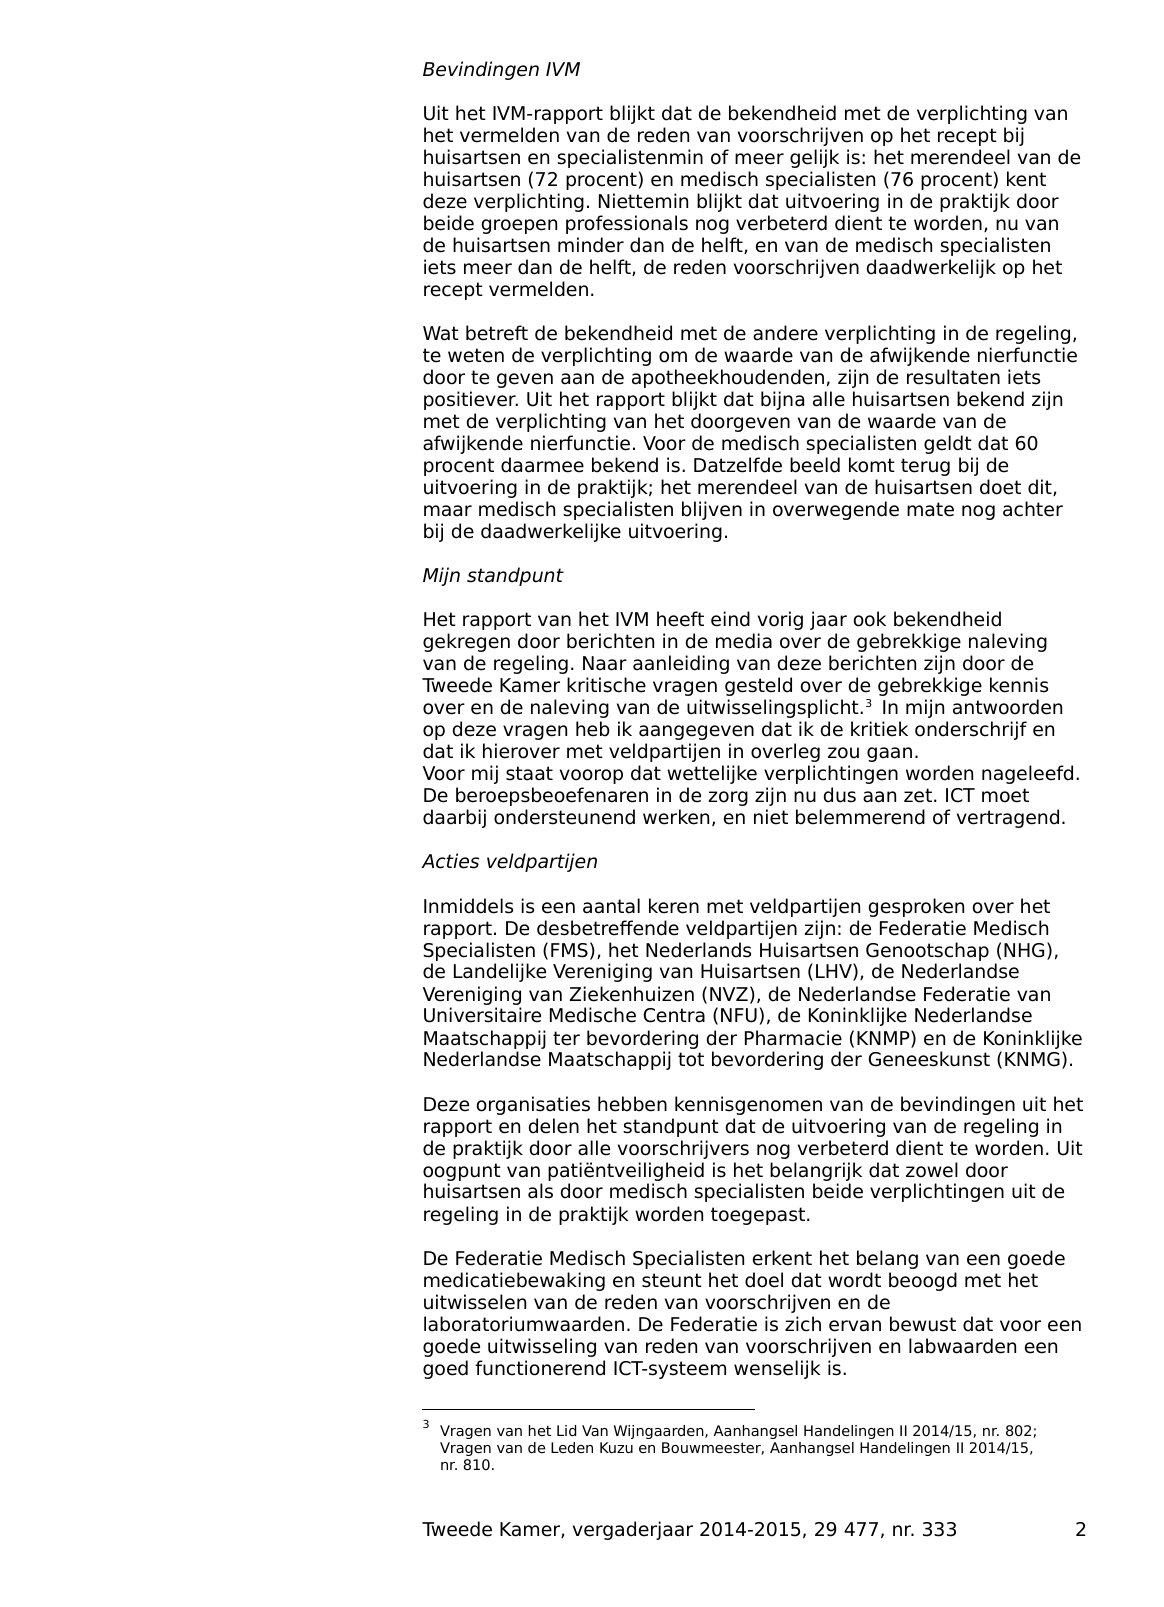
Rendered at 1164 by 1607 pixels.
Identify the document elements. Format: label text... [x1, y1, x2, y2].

text Uit het IVM-rapport blijkt dat de bekendheid met de verplichting van het vermelden van de reden van voorschrijven op het recept bij huisartsen en specialistenmin of meer gelijk is: het merendeel van de huisartsen (72 procent) en medisch specialisten (76 procent) kent deze verplichting. Niettemin blijkt dat uitvoering in de praktijk door beide groepen professionals nog verbeterd dient te worden, nu van de huisartsen minder dan de helft, en van de medisch specialisten iets meer dan de helft, de reden voorschrijven daadwerkelijk op het recept vermelden. [422, 103, 1087, 301]
text Deze organisaties hebben kennisgenomen van de bevindingen uit het rapport en delen het standpunt dat de uitvoering van de regeling in de praktijk door alle voorschrijvers nog verbeterd dient te worden. Uit oogpunt van patiëntveiligheid is het belangrijk dat zowel door huisartsen als door medisch specialisten beide verplichtingen uit de regeling in de praktijk worden toegepast. [422, 1093, 1087, 1225]
text De Federatie Medisch Specialisten erkent het belang van een goede medicatiebewaking en steunt het doel dat wordt beoogd met het uitwisselen van de reden van voorschrijven en de laboratoriumwaarden. De Federatie is zich ervan bewust dat voor een goede uitwisseling van reden van voorschrijven en labwaarden een goed functionerend ICT-systeem wenselijk is. [422, 1248, 1087, 1379]
subtitle Mijn standpunt [422, 565, 1087, 587]
text Het rapport van het IVM heeft eind vorig jaar ook bekendheid gekregen door berichten in de media over de gebrekkige naleving van de regeling. Naar aanleiding van deze berichten zijn door de Tweede Kamer kritische vragen gesteld over de gebrekkige kennis over en de naleving van de uitwisselingsplicht. In mijn antwoorden op deze vragen heb ik aangegeven dat ik de kritiek onderschrijf en dat ik hierover met veldpartijen in overleg zou gaan. [422, 609, 1087, 763]
text Inmiddels is een aantal keren met veldpartijen gesproken over het rapport. De desbetreffende veldpartijen zijn: de Federatie Medisch Specialisten (FMS), het Nederlands Huisartsen Genootschap (NHG), de Landelijke Vereniging van Huisartsen (LHV), de Nederlandse Vereniging van Ziekenhuizen (NVZ), de Nederlandse Federatie van Universitaire Medische Centra (NFU), de Koninklijke Nederlandse Maatschappij ter bevordering der Pharmacie (KNMP) en de Koninklijke Nederlandse Maatschappij tot bevordering der Geneeskunst (KNMG). [422, 896, 1087, 1071]
text Vragen van het Lid Van Wijngaarden, Aanhangsel Handelingen II 2014/15, nr. 802; Vragen van de Leden Kuzu en Bouwmeester, Aanhangsel Handelingen II 2014/15, nr. 810. [422, 1418, 1087, 1474]
text Voor mij staat voorop dat wettelijke verplichtingen worden nageleefd. De beroepsbeoefenaren in de zorg zijn nu dus aan zet. ICT moet daarbij ondersteunend werken, en niet belemmerend of vertragend. [422, 763, 1087, 829]
text Wat betreft de bekendheid met de andere verplichting in de regeling, te weten de verplichting om de waarde van de afwijkende nierfunctie door te geven aan de apotheekhoudenden, zijn de resultaten iets positiever. Uit het rapport blijkt dat bijna alle huisartsen bekend zijn met de verplichting van het doorgeven van de waarde van de afwijkende nierfunctie. Voor de medisch specialisten geldt dat 60 procent daarmee bekend is. Datzelfde beeld komt terug bij de uitvoering in de praktijk; het merendeel van de huisartsen doet dit, maar medisch specialisten blijven in overwegende mate nog achter bij de daadwerkelijke uitvoering. [422, 323, 1087, 543]
subtitle Bevindingen IVM [422, 59, 1087, 81]
subtitle Acties veldpartijen [422, 851, 1087, 873]
